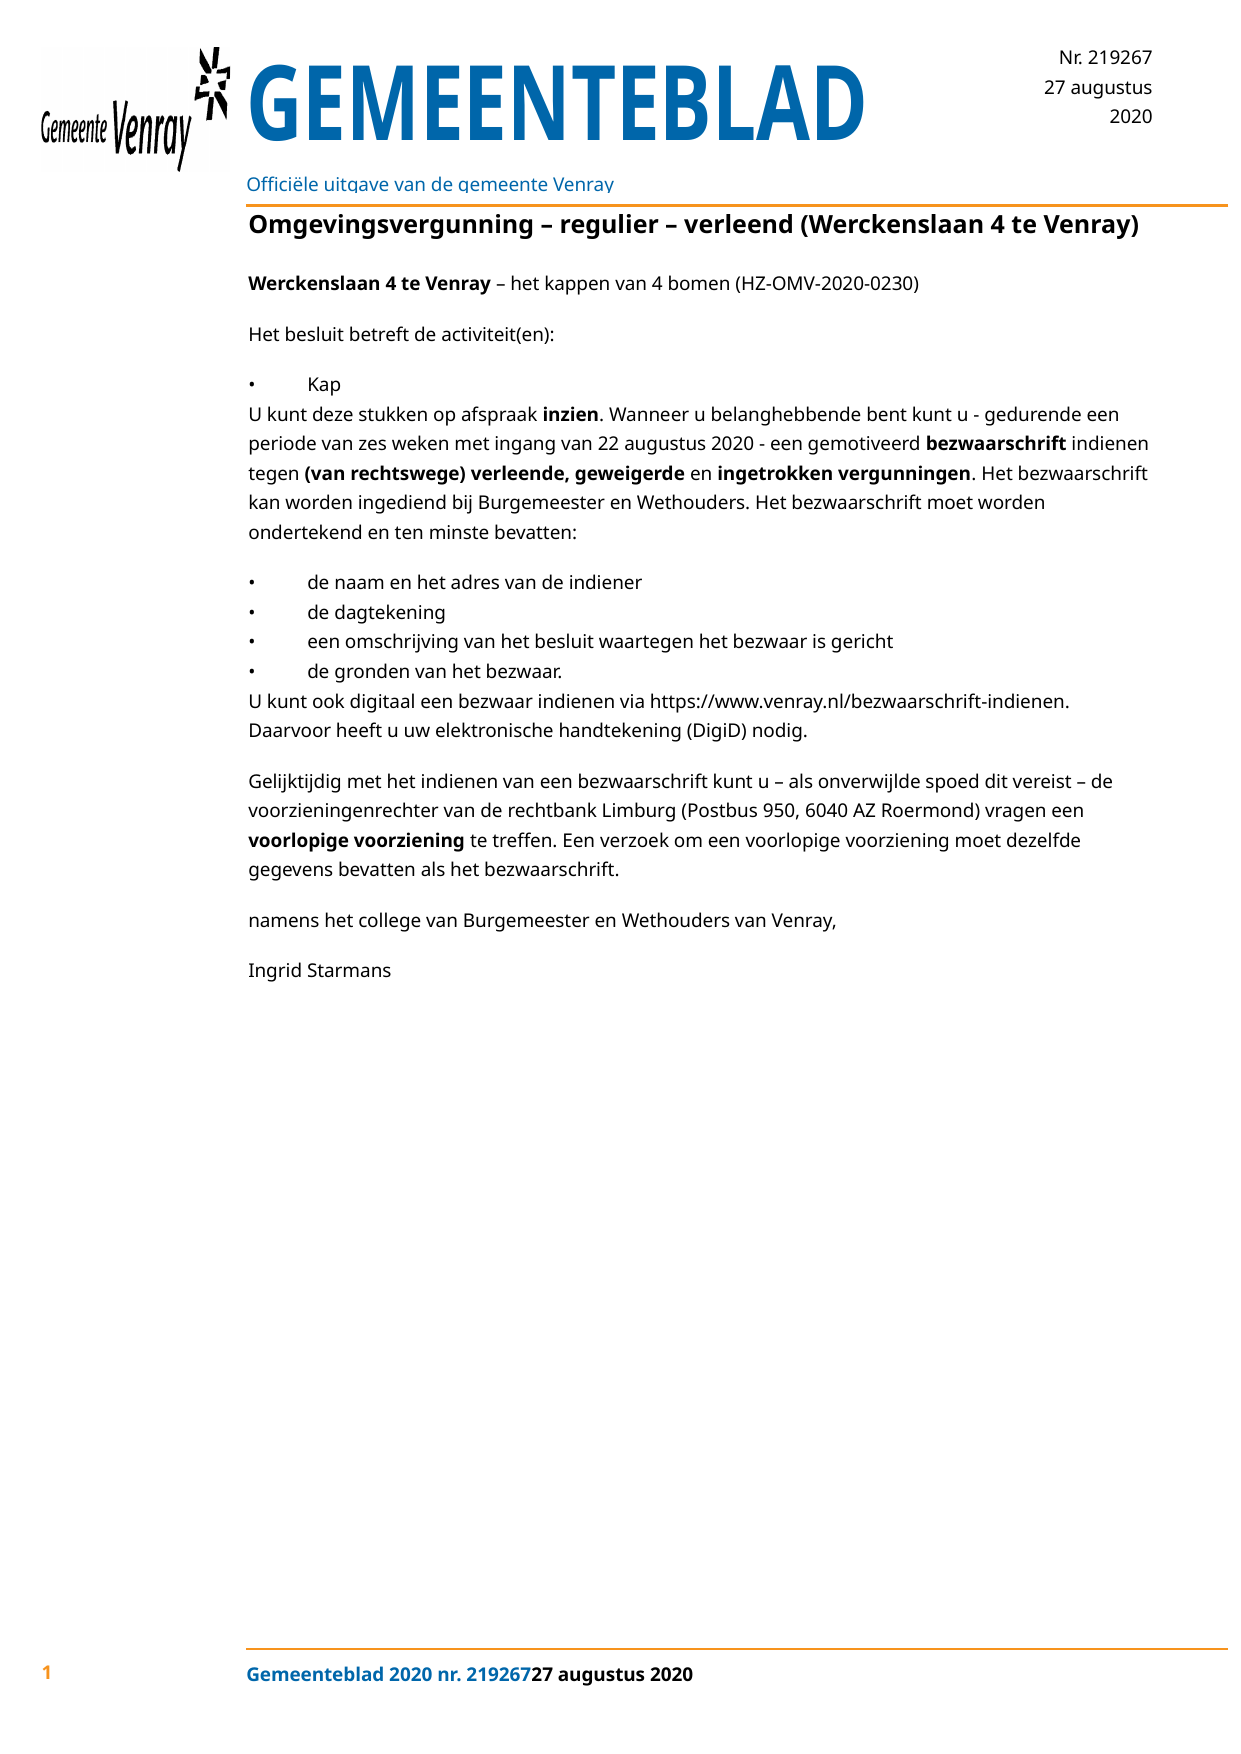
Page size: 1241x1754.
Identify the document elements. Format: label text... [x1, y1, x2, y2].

list de naam en het adres van de indiener [248, 569, 1152, 595]
text Het besluit betreft de activiteit(en): [248, 321, 1152, 346]
text Omgevingsvergunning – regulier – verleend (Werckenslaan 4 te Venray) [248, 207, 1152, 241]
text U kunt deze stukken op afspraak inzien. Wanneer u belanghebbende bent kunt u - gedurende een periode van zes weken met ingang van 22 augustus 2020 - een gemotiveerd bezwaarschrift indienen tegen (van rechtswege) verleende, geweigerde en ingetrokken vergunningen. Het bezwaarschrift kan worden ingediend bij Burgemeester en Wethouders. Het bezwaarschrift moet worden ondertekend en ten minste bevatten: [248, 401, 1152, 545]
list de dagtekening [248, 599, 1152, 625]
picture [41, 47, 231, 172]
text Ingrid Starmans [248, 957, 1152, 983]
text Werckenslaan 4 te Venray – het kappen van 4 bomen (HZ-OMV-2020-0230) [248, 270, 1152, 296]
list de gronden van het bezwaar. [248, 658, 1152, 684]
text U kunt ook digitaal een bezwaar indienen via https://www.venray.nl/bezwaarschrift-indienen. Daarvoor heeft u uw elektronische handtekening (DigiD) nodig. [248, 688, 1152, 743]
text Gelijktijdig met het indienen van een bezwaarschrift kunt u – als onverwijlde spoed dit vereist – de voorzieningenrechter van de rechtbank Limburg (Postbus 950, 6040 AZ Roermond) vragen een voorlopige voorziening te treffen. Een verzoek om een voorlopige voorziening moet dezelfde gegevens bevatten als het bezwaarschrift. [248, 768, 1152, 882]
list een omschrijving van het besluit waartegen het bezwaar is gericht [248, 629, 1152, 654]
text namens het college van Burgemeester en Wethouders van Venray, [248, 907, 1152, 933]
list Kap [248, 371, 1152, 397]
